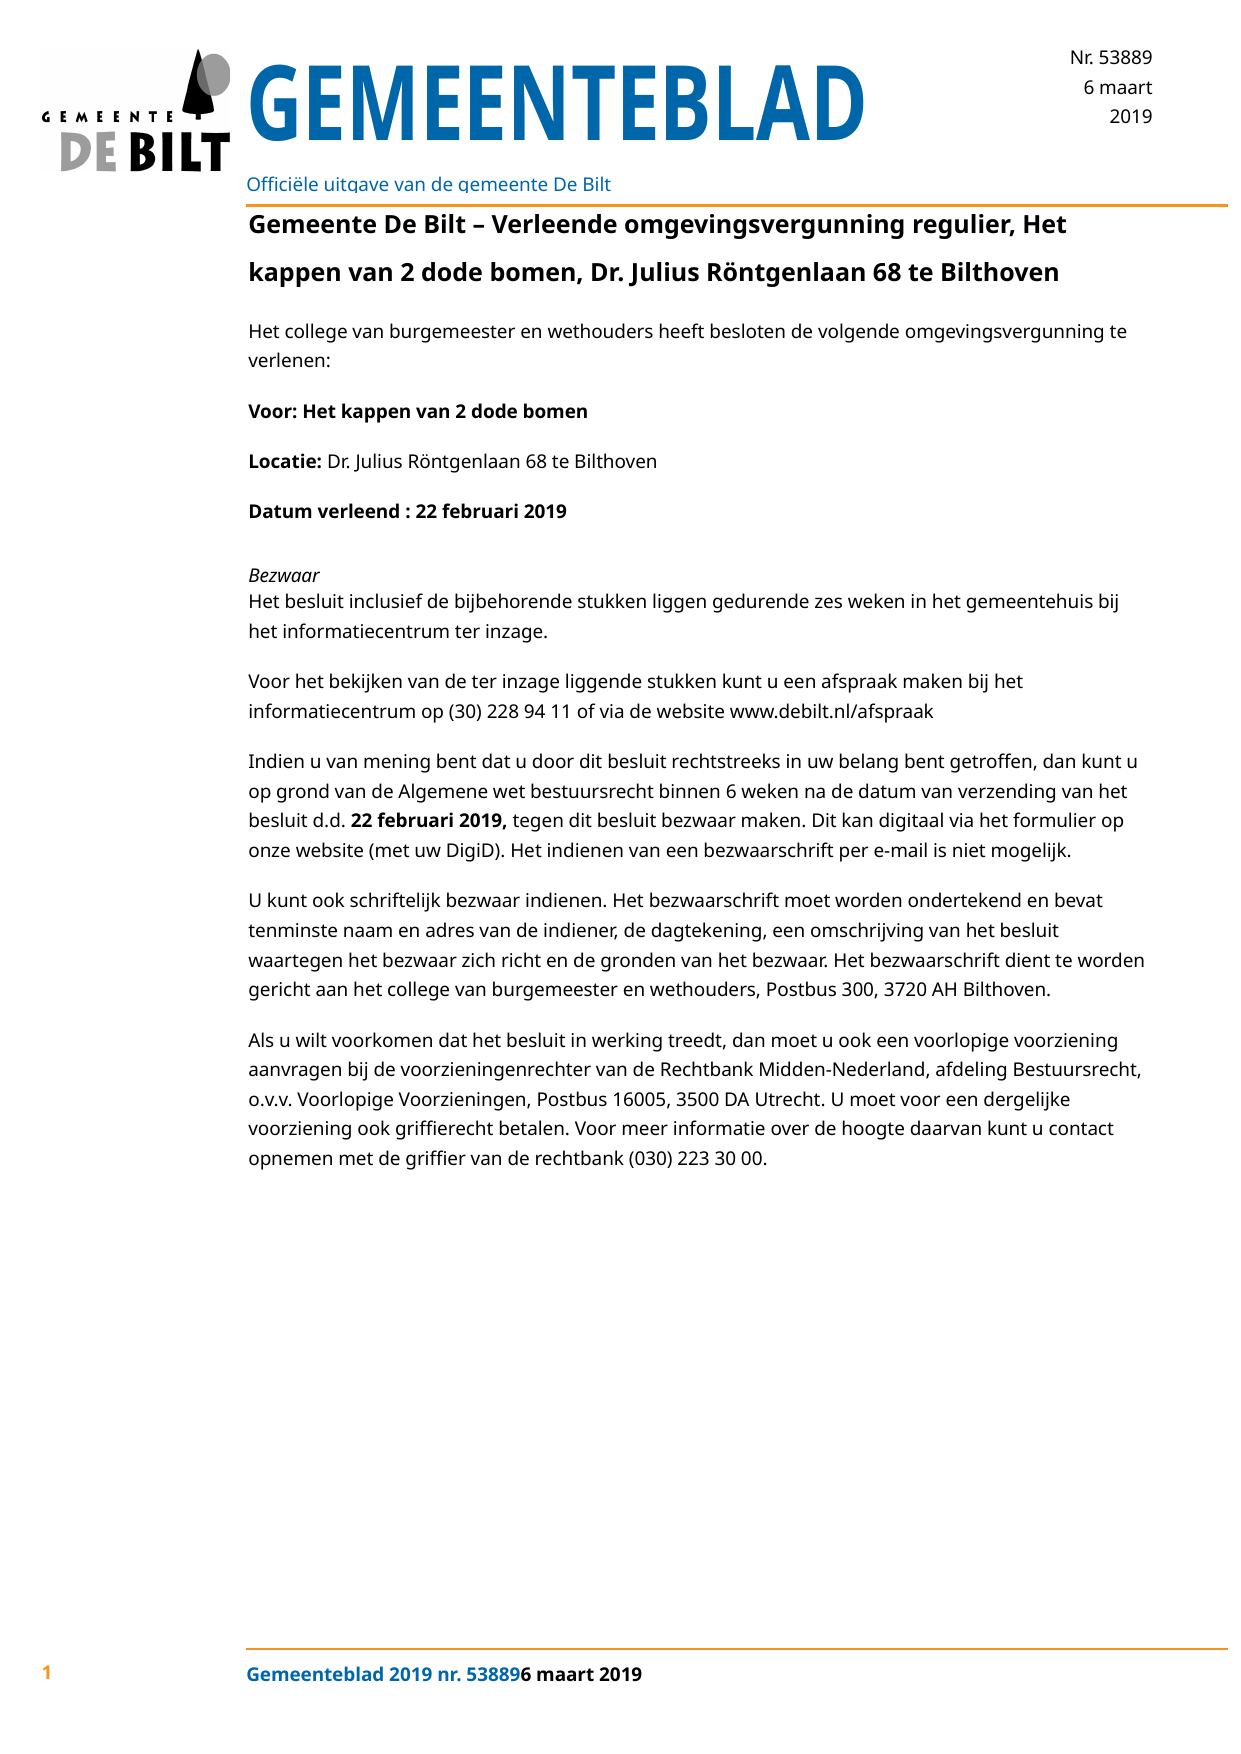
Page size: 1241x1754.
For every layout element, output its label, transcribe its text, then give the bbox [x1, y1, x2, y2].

text Als u wilt voorkomen dat het besluit in werking treedt, dan moet u ook een voorlopige voorziening aanvragen bij de voorzieningenrechter van de Rechtbank Midden-Nederland, afdeling Bestuursrecht, o.v.v. Voorlopige Voorzieningen, Postbus 16005, 3500 DA Utrecht. U moet voor een dergelijke voorziening ook griffierecht betalen. Voor meer informatie over de hoogte daarvan kunt u contact opnemen met de griffier van de rechtbank (030) 223 30 00. [248, 1027, 1152, 1171]
text Indien u van mening bent dat u door dit besluit rechtstreeks in uw belang bent getroffen, dan kunt u op grond van de Algemene wet bestuursrecht binnen 6 weken na de datum van verzending van het besluit d.d. 22 februari 2019, tegen dit besluit bezwaar maken. Dit kan digitaal via het formulier op onze website (met uw DigiD). Het indienen van een bezwaarschrift per e-mail is niet mogelijk. [248, 748, 1152, 863]
text Voor het bekijken van de ter inzage liggende stukken kunt u een afspraak maken bij het informatiecentrum op (30) 228 94 11 of via de website www.debilt.nl/afspraak [248, 668, 1152, 724]
text Voor: Het kappen van 2 dode bomen [248, 398, 1152, 424]
text Het besluit inclusief de bijbehorende stukken liggen gedurende zes weken in het gemeentehuis bij het informatiecentrum ter inzage. [248, 588, 1152, 644]
picture [41, 47, 231, 172]
text Locatie: Dr. Julius Röntgenlaan 68 te Bilthoven [248, 448, 1152, 474]
text Het college van burgemeester en wethouders heeft besloten de volgende omgevingsvergunning te verlenen: [248, 318, 1152, 373]
text U kunt ook schriftelijk bezwaar indienen. Het bezwaarschrift moet worden ondertekend en bevat tenminste naam en adres van de indiener, de dagtekening, een omschrijving van het besluit waartegen het bezwaar zich richt en de gronden van het bezwaar. Het bezwaarschrift dient te worden gericht aan het college van burgemeester en wethouders, Postbus 300, 3720 AH Bilthoven. [248, 888, 1152, 1002]
text Datum verleend : 22 februari 2019 [248, 499, 1152, 524]
text Bezwaar [248, 563, 1152, 588]
text Gemeente De Bilt – Verleende omgevingsvergunning regulier, Het kappen van 2 dode bomen, Dr. Julius Röntgenlaan 68 te Bilthoven [248, 207, 1152, 288]
